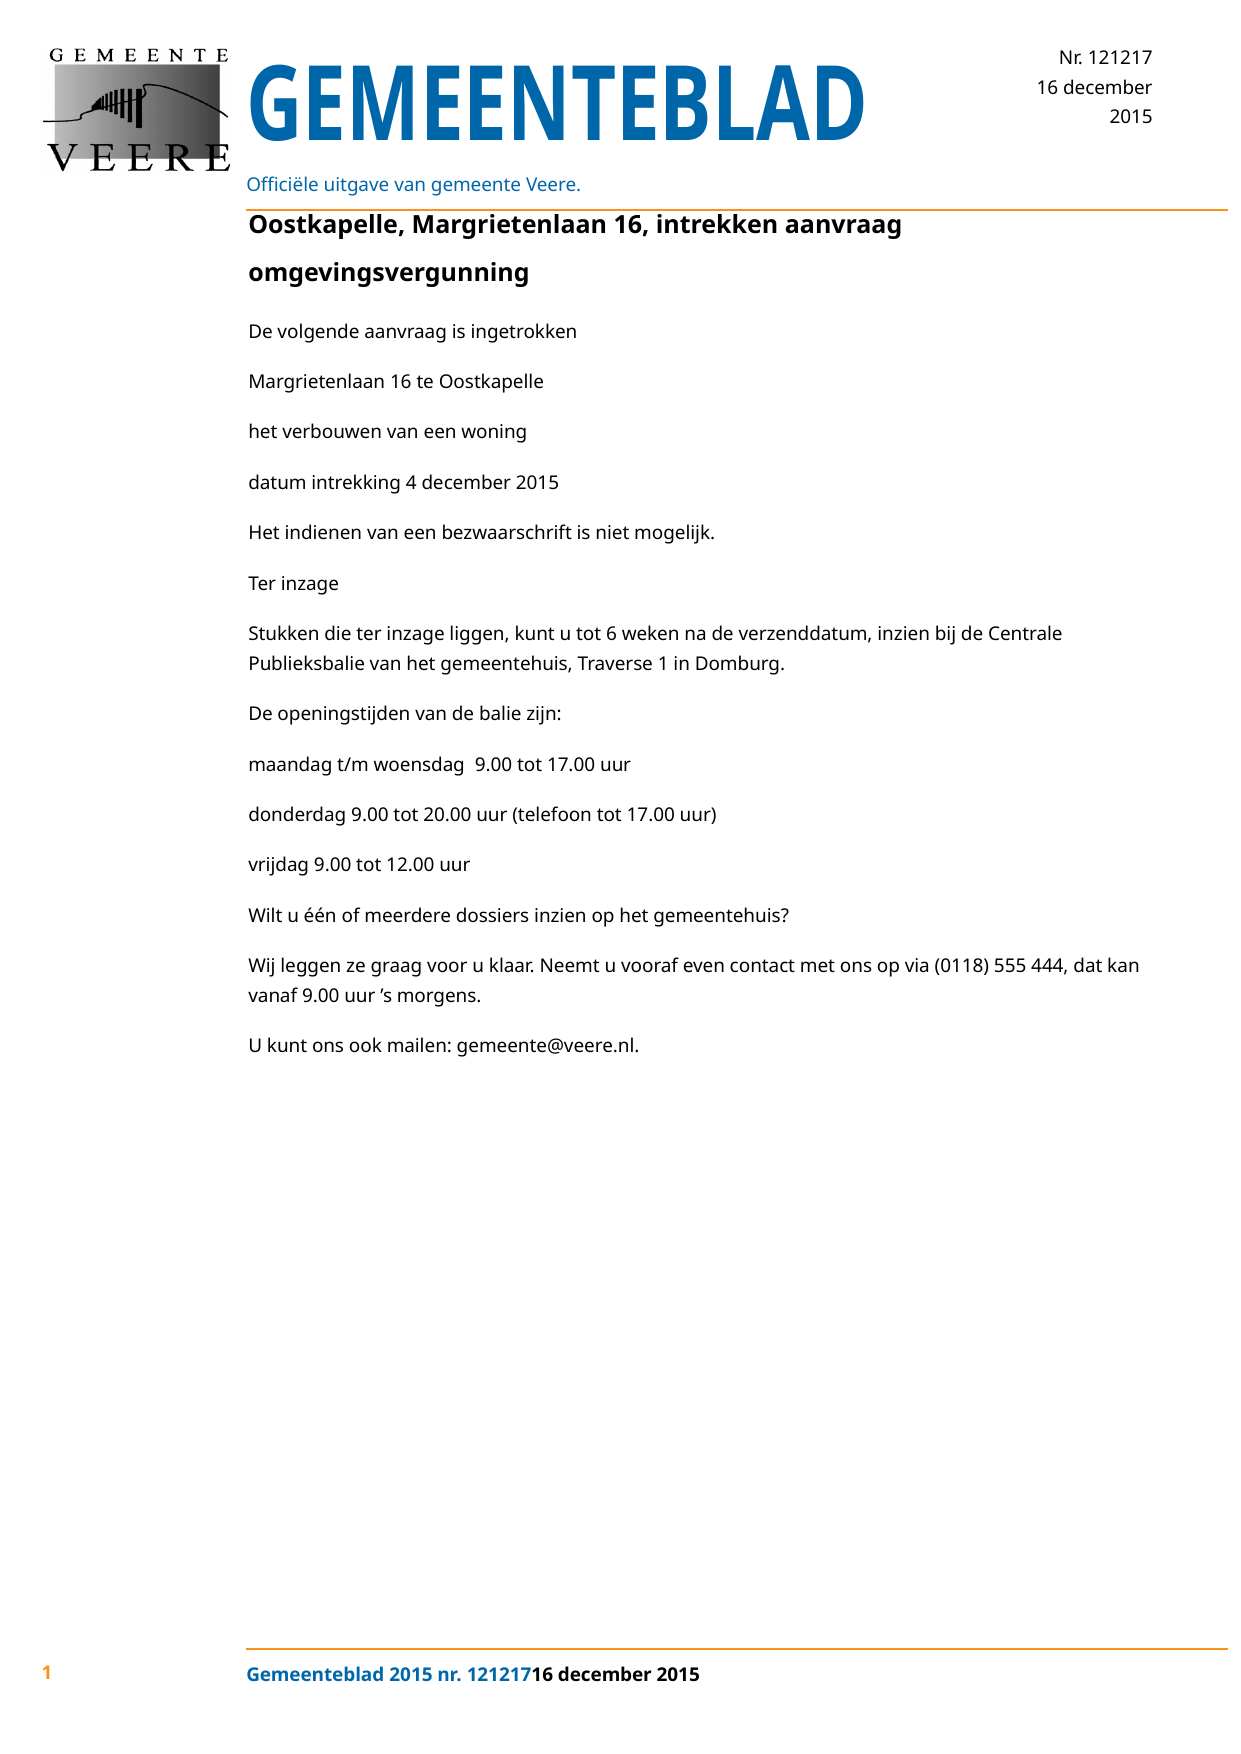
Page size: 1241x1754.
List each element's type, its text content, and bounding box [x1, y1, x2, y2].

text De volgende aanvraag is ingetrokken [248, 318, 1152, 344]
text Wilt u één of meerdere dossiers inzien op het gemeentehuis? [248, 902, 1152, 928]
text Het indienen van een bezwaarschrift is niet mogelijk. [248, 519, 1152, 545]
text donderdag 9.00 tot 20.00 uur (telefoon tot 17.00 uur) [248, 801, 1152, 827]
text U kunt ons ook mailen: gemeente@veere.nl. [248, 1032, 1152, 1058]
text het verbouwen van een woning [248, 419, 1152, 444]
text Ter inzage [248, 570, 1152, 596]
text Margrietenlaan 16 te Oostkapelle [248, 368, 1152, 394]
text Stukken die ter inzage liggen, kunt u tot 6 weken na de verzenddatum, inzien bij de Centrale Publieksbalie van het gemeentehuis, Traverse 1 in Domburg. [248, 620, 1152, 676]
text vrijdag 9.00 tot 12.00 uur [248, 852, 1152, 877]
text maandag t/m woensdag 9.00 tot 17.00 uur [248, 751, 1152, 777]
text Wij leggen ze graag voor u klaar. Neemt u vooraf even contact met ons op via (0118) 555 444, dat kan vanaf 9.00 uur ’s morgens. [248, 952, 1152, 1008]
text De openingstijden van de balie zijn: [248, 700, 1152, 726]
text datum intrekking 4 december 2015 [248, 469, 1152, 495]
picture [41, 47, 231, 172]
text Oostkapelle, Margrietenlaan 16, intrekken aanvraag omgevingsvergunning [248, 211, 1152, 288]
